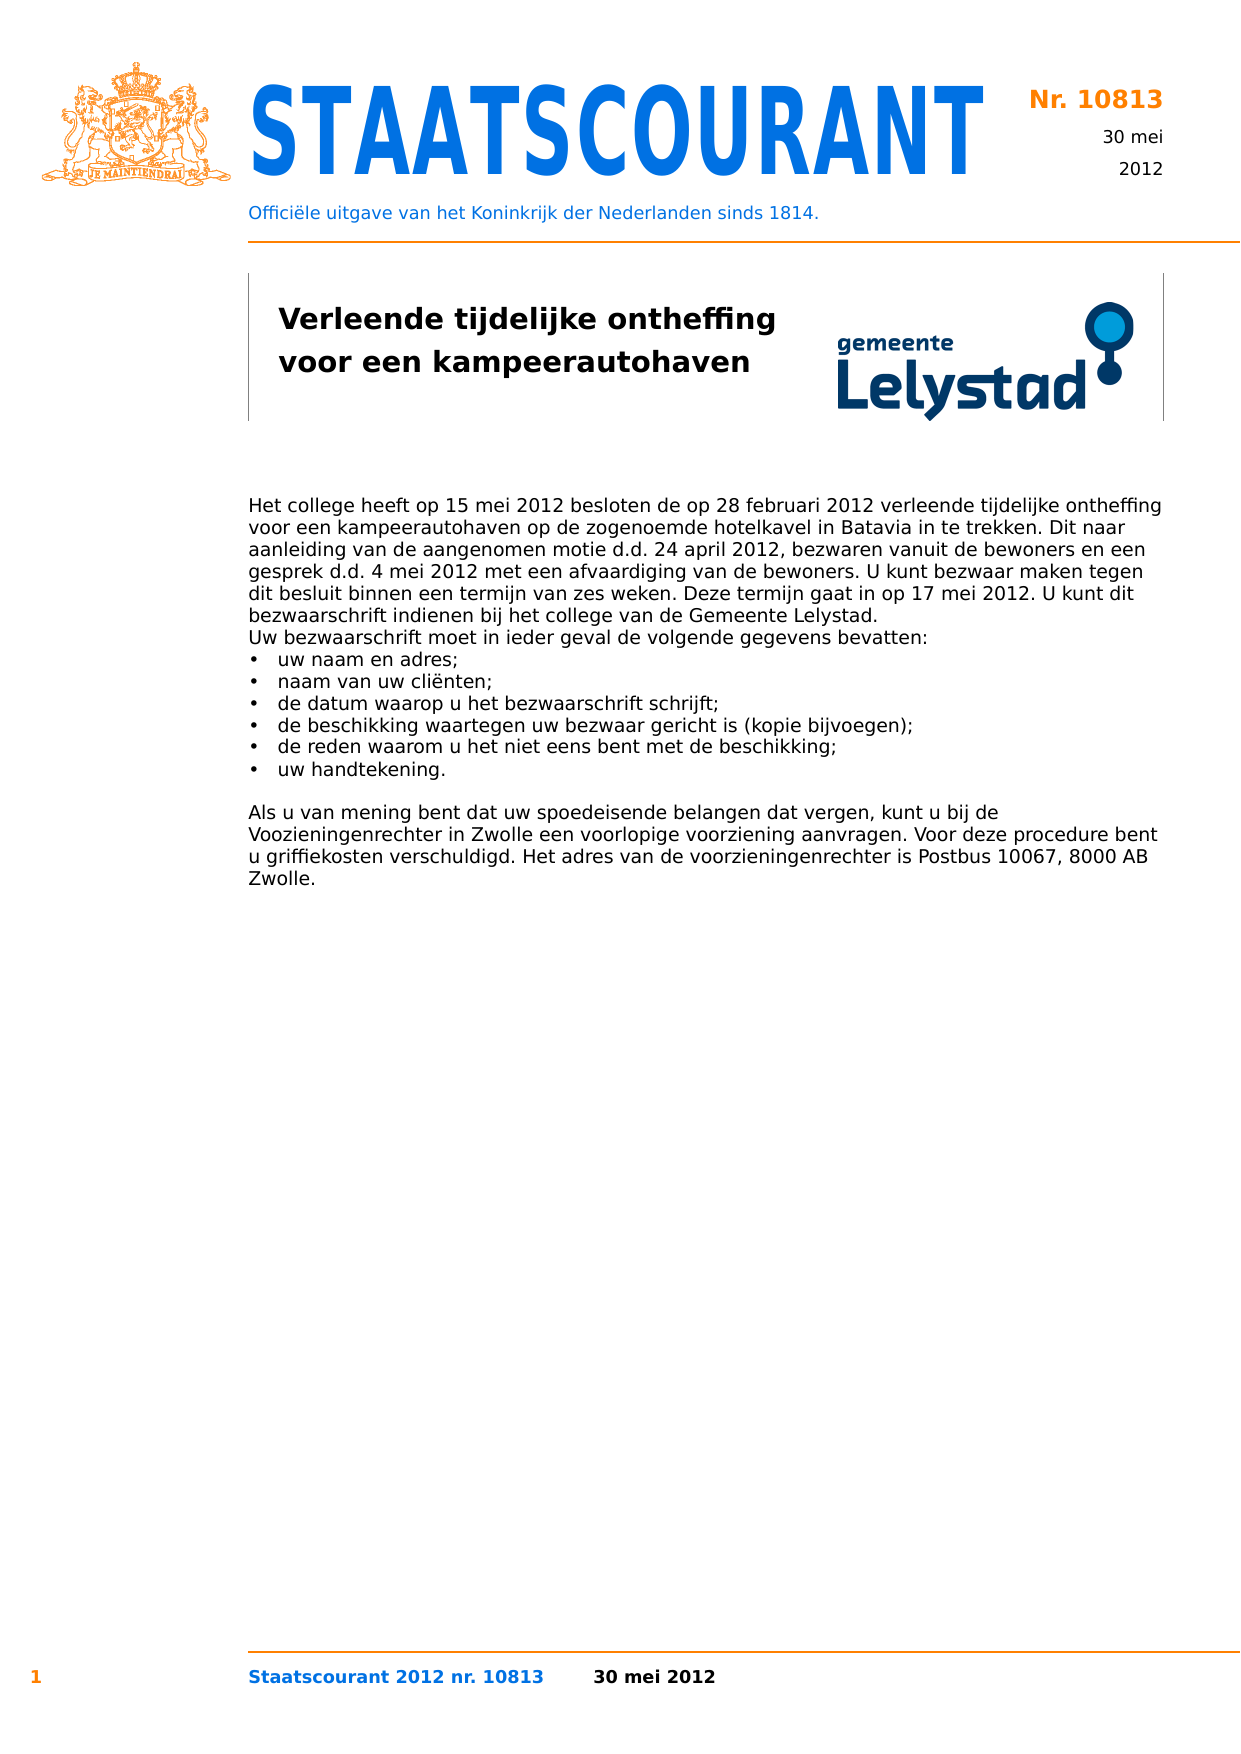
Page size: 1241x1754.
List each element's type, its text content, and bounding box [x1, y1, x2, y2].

table_header [25, 62, 248, 241]
text • de beschikking waartegen uw bezwaar gericht is (kopie bijvoegen); [248, 714, 1163, 736]
text Uw bezwaarschrift moet in ieder geval de volgende gegevens bevatten: [248, 627, 1163, 648]
table_cell Officiële uitgave van het Koninkrijk der Nederlanden sinds 1814. [248, 203, 1240, 241]
picture [41, 62, 231, 186]
table_header Nr. 10813 [998, 62, 1240, 121]
table_cell 30 mei [998, 121, 1240, 153]
text • naam van uw cliënten; [248, 671, 1163, 692]
table_cell 2012 [998, 153, 1240, 203]
subtitle Verleende tijdelijke ontheffing voor een kampeerautohaven [249, 273, 1163, 421]
text • de reden waarom u het niet eens bent met de beschikking; [248, 736, 1163, 758]
text Als u van mening bent dat uw spoedeisende belangen dat vergen, kunt u bij de Voozieningenrechter in Zwolle een voorlopige voorziening aanvragen. Voor deze procedure bent u griffiekosten verschuldigd. Het adres van de voorzieningenrechter is Postbus 10067, 8000 AB Zwolle. [248, 802, 1163, 890]
text • de datum waarop u het bezwaarschrift schrijft; [248, 692, 1163, 714]
text Het college heeft op 15 mei 2012 besloten de op 28 februari 2012 verleende tijdelijke ontheffing voor een kampeerautohaven op de zogenoemde hotelkavel in Batavia in te trekken. Dit naar aanleiding van de aangenomen motie d.d. 24 april 2012, bezwaren vanuit de bewoners en een gesprek d.d. 4 mei 2012 met een afvaardiging van de bewoners. U kunt bezwaar maken tegen dit besluit binnen een termijn van zes weken. Deze termijn gaat in op 17 mei 2012. U kunt dit bezwaarschrift indienen bij het college van de Gemeente Lelystad. [248, 495, 1163, 627]
table_header STAATSCOURANT [248, 62, 998, 203]
text • uw naam en adres; [248, 648, 1163, 671]
text • uw handtekening. [248, 758, 1163, 780]
picture [838, 302, 1134, 421]
